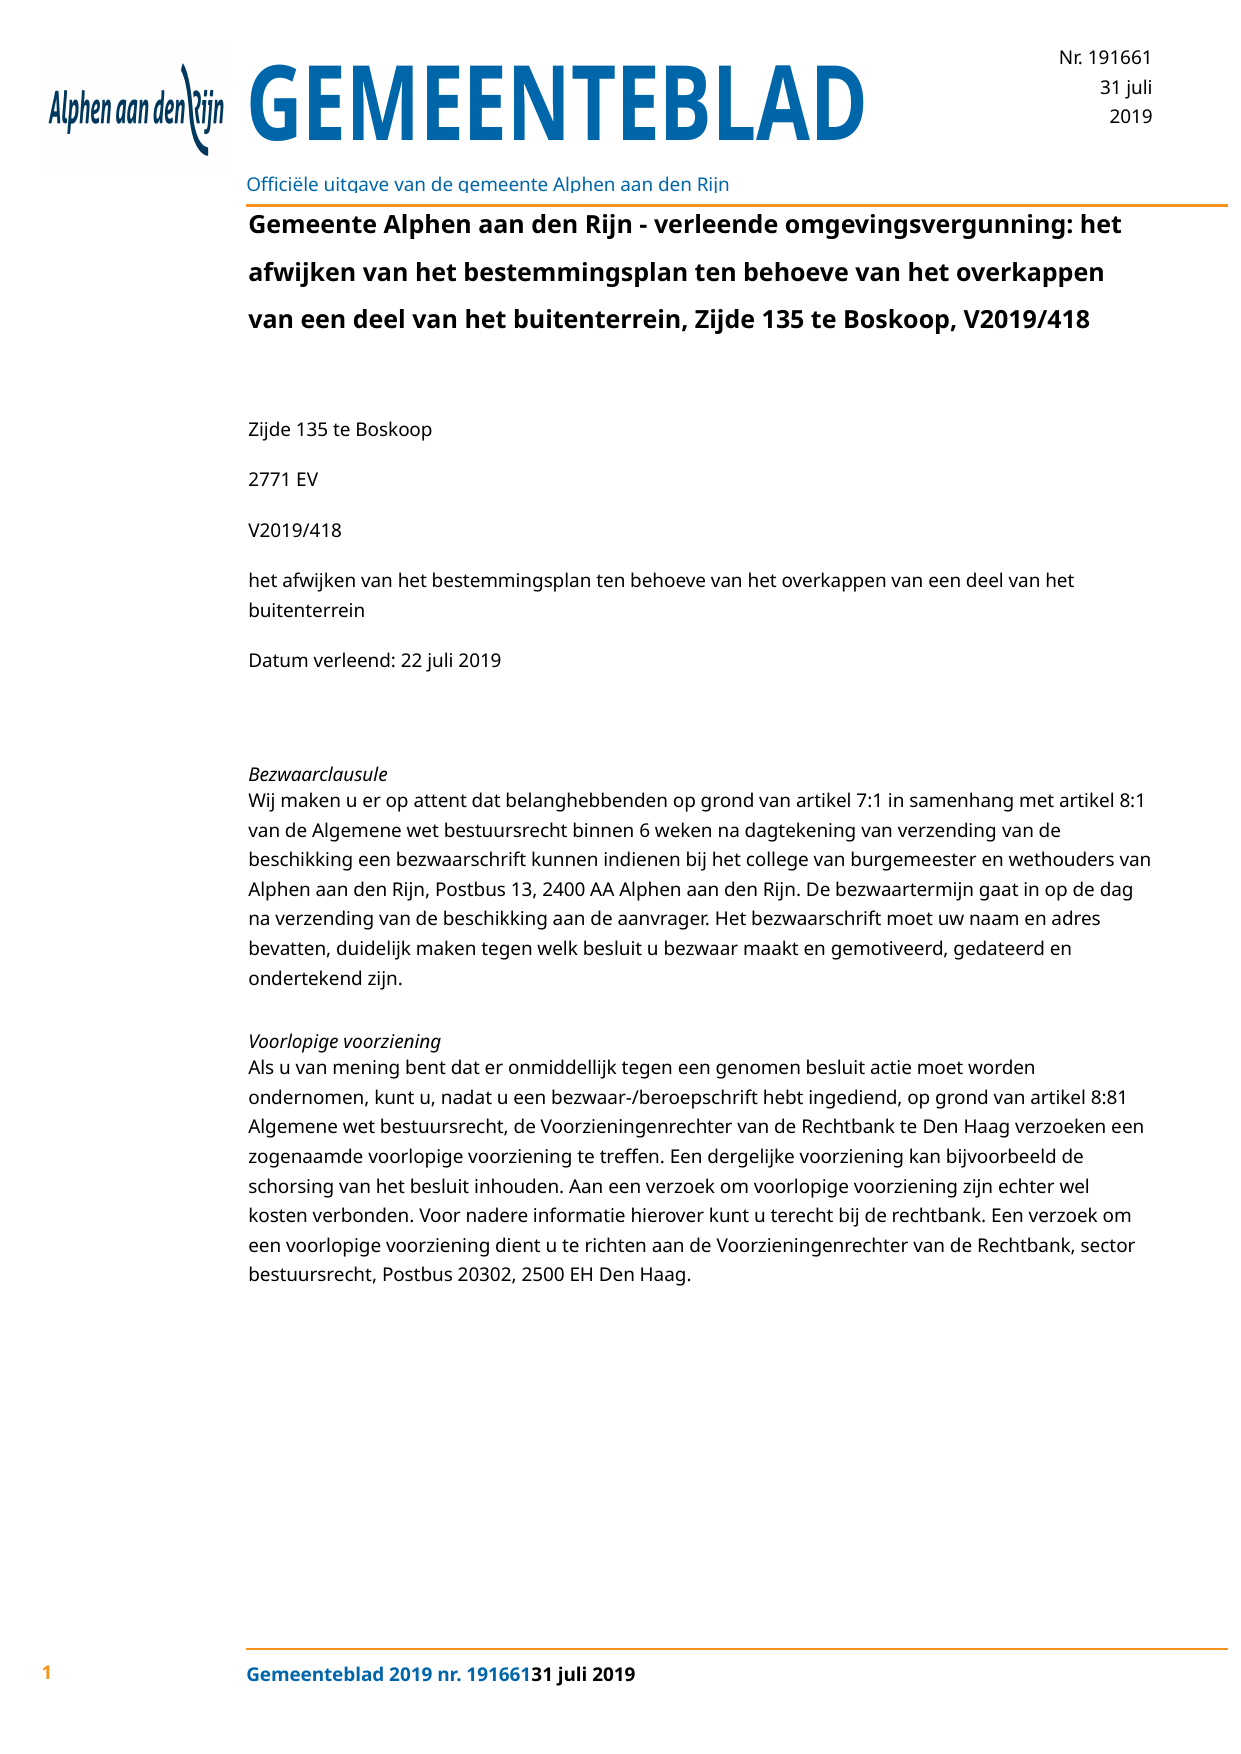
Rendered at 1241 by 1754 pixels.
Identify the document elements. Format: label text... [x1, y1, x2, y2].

text Datum verleend: 22 juli 2019 [248, 647, 1152, 673]
text Wij maken u er op attent dat belanghebbenden op grond van artikel 7:1 in samenhang met artikel 8:1 van de Algemene wet bestuursrecht binnen 6 weken na dagtekening van verzending van de beschikking een bezwaarschrift kunnen indienen bij het college van burgemeester en wethouders van Alphen aan den Rijn, Postbus 13, 2400 AA Alphen aan den Rijn. De bezwaartermijn gaat in op de dag na verzending van de beschikking aan de aanvrager. Het bezwaarschrift moet uw naam en adres bevatten, duidelijk maken tegen welk besluit u bezwaar maakt en gemotiveerd, gedateerd en ondertekend zijn. [248, 787, 1152, 991]
text 2771 EV [248, 466, 1152, 492]
text Gemeente Alphen aan den Rijn - verleende omgevingsvergunning: het afwijken van het bestemmingsplan ten behoeve van het overkappen van een deel van het buitenterrein, Zijde 135 te Boskoop, V2019/418 [248, 207, 1152, 336]
text het afwijken van het bestemmingsplan ten behoeve van het overkappen van een deel van het buitenterrein [248, 567, 1152, 622]
picture [41, 47, 231, 172]
text Voorlopige voorziening [248, 1029, 1152, 1054]
text Bezwaarclausule [248, 762, 1152, 787]
text V2019/418 [248, 517, 1152, 542]
text Zijde 135 te Boskoop [248, 416, 1152, 442]
text Als u van mening bent dat er onmiddellijk tegen een genomen besluit actie moet worden ondernomen, kunt u, nadat u een bezwaar-/beroepschrift hebt ingediend, op grond van artikel 8:81 Algemene wet bestuursrecht, de Voorzieningenrechter van de Rechtbank te Den Haag verzoeken een zogenaamde voorlopige voorziening te treffen. Een dergelijke voorziening kan bijvoorbeeld de schorsing van het besluit inhouden. Aan een verzoek om voorlopige voorziening zijn echter wel kosten verbonden. Voor nadere informatie hierover kunt u terecht bij de rechtbank. Een verzoek om een voorlopige voorziening dient u te richten aan de Voorzieningenrechter van de Rechtbank, sector bestuursrecht, Postbus 20302, 2500 EH Den Haag. [248, 1054, 1152, 1287]
